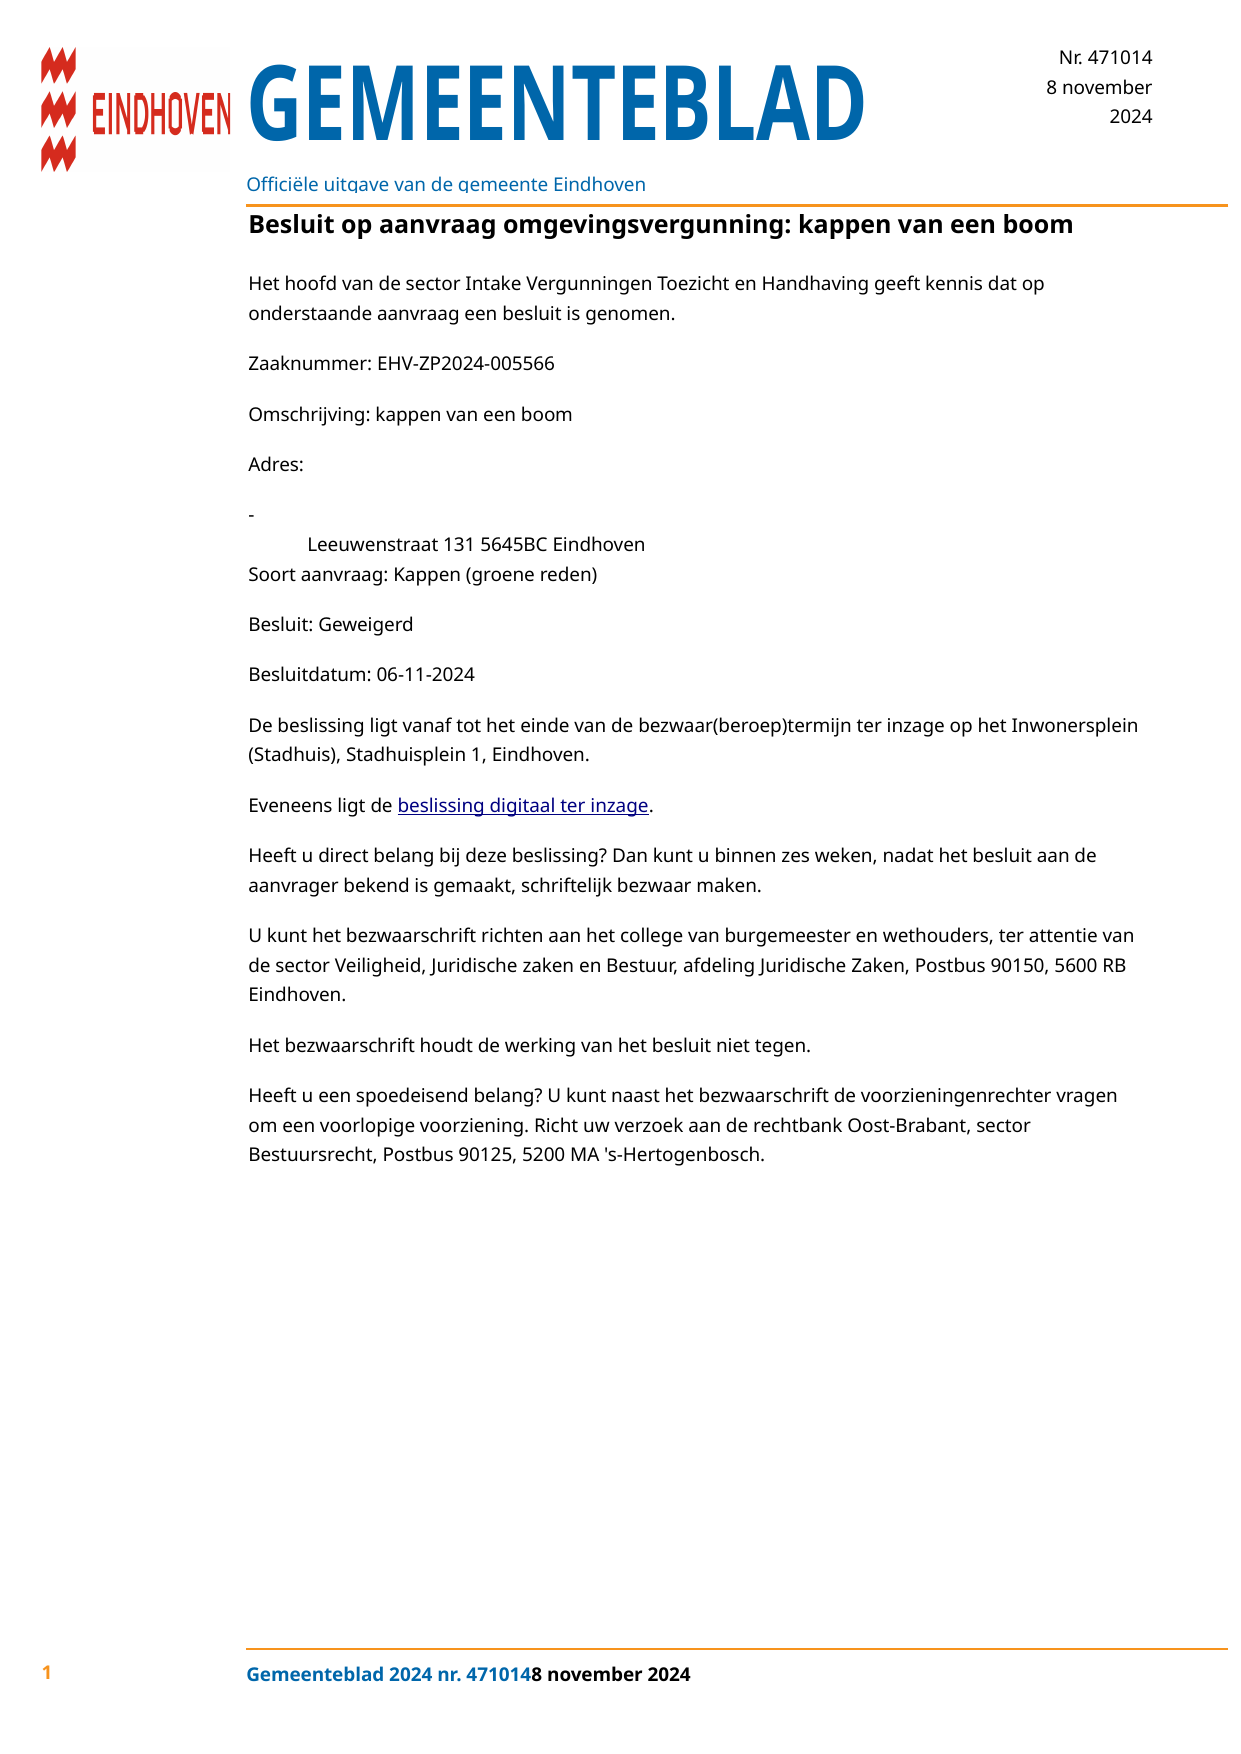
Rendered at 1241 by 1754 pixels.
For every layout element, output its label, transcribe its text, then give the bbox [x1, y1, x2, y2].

text De beslissing ligt vanaf tot het einde van de bezwaar(beroep)termijn ter inzage op het Inwonersplein (Stadhuis), Stadhuisplein 1, Eindhoven. [248, 712, 1152, 767]
text Het bezwaarschrift houdt de werking van het besluit niet tegen. [248, 1032, 1152, 1058]
picture [41, 47, 231, 172]
text Besluit op aanvraag omgevingsvergunning: kappen van een boom [248, 207, 1152, 241]
text Omschrijving: kappen van een boom [248, 401, 1152, 426]
text U kunt het bezwaarschrift richten aan het college van burgemeester en wethouders, ter attentie van de sector Veiligheid, Juridische zaken en Bestuur, afdeling Juridische Zaken, Postbus 90150, 5600 RB Eindhoven. [248, 922, 1152, 1007]
text Het hoofd van de sector Intake Vergunningen Toezicht en Handhaving geeft kennis dat op onderstaande aanvraag een besluit is genomen. [248, 270, 1152, 326]
text Zaaknummer: EHV-ZP2024-005566 [248, 350, 1152, 376]
text Soort aanvraag: Kappen (groene reden) [248, 561, 1152, 586]
text Eveneens ligt de beslissing digitaal ter inzage. [248, 792, 1152, 818]
text Besluit: Geweigerd [248, 611, 1152, 637]
text Heeft u direct belang bij deze beslissing? Dan kunt u binnen zes weken, nadat het besluit aan de aanvrager bekend is gemaakt, schriftelijk bezwaar maken. [248, 842, 1152, 898]
text Heeft u een spoedeisend belang? U kunt naast het bezwaarschrift de voorzieningenrechter vragen om een voorlopige voorziening. Richt uw verzoek aan de rechtbank Oost-Brabant, sector Bestuursrecht, Postbus 90125, 5200 MA 's-Hertogenbosch. [248, 1082, 1152, 1167]
text Adres: [248, 451, 1152, 477]
text Besluitdatum: 06-11-2024 [248, 662, 1152, 687]
list Leeuwenstraat 131 5645BC Eindhoven [248, 531, 1152, 557]
